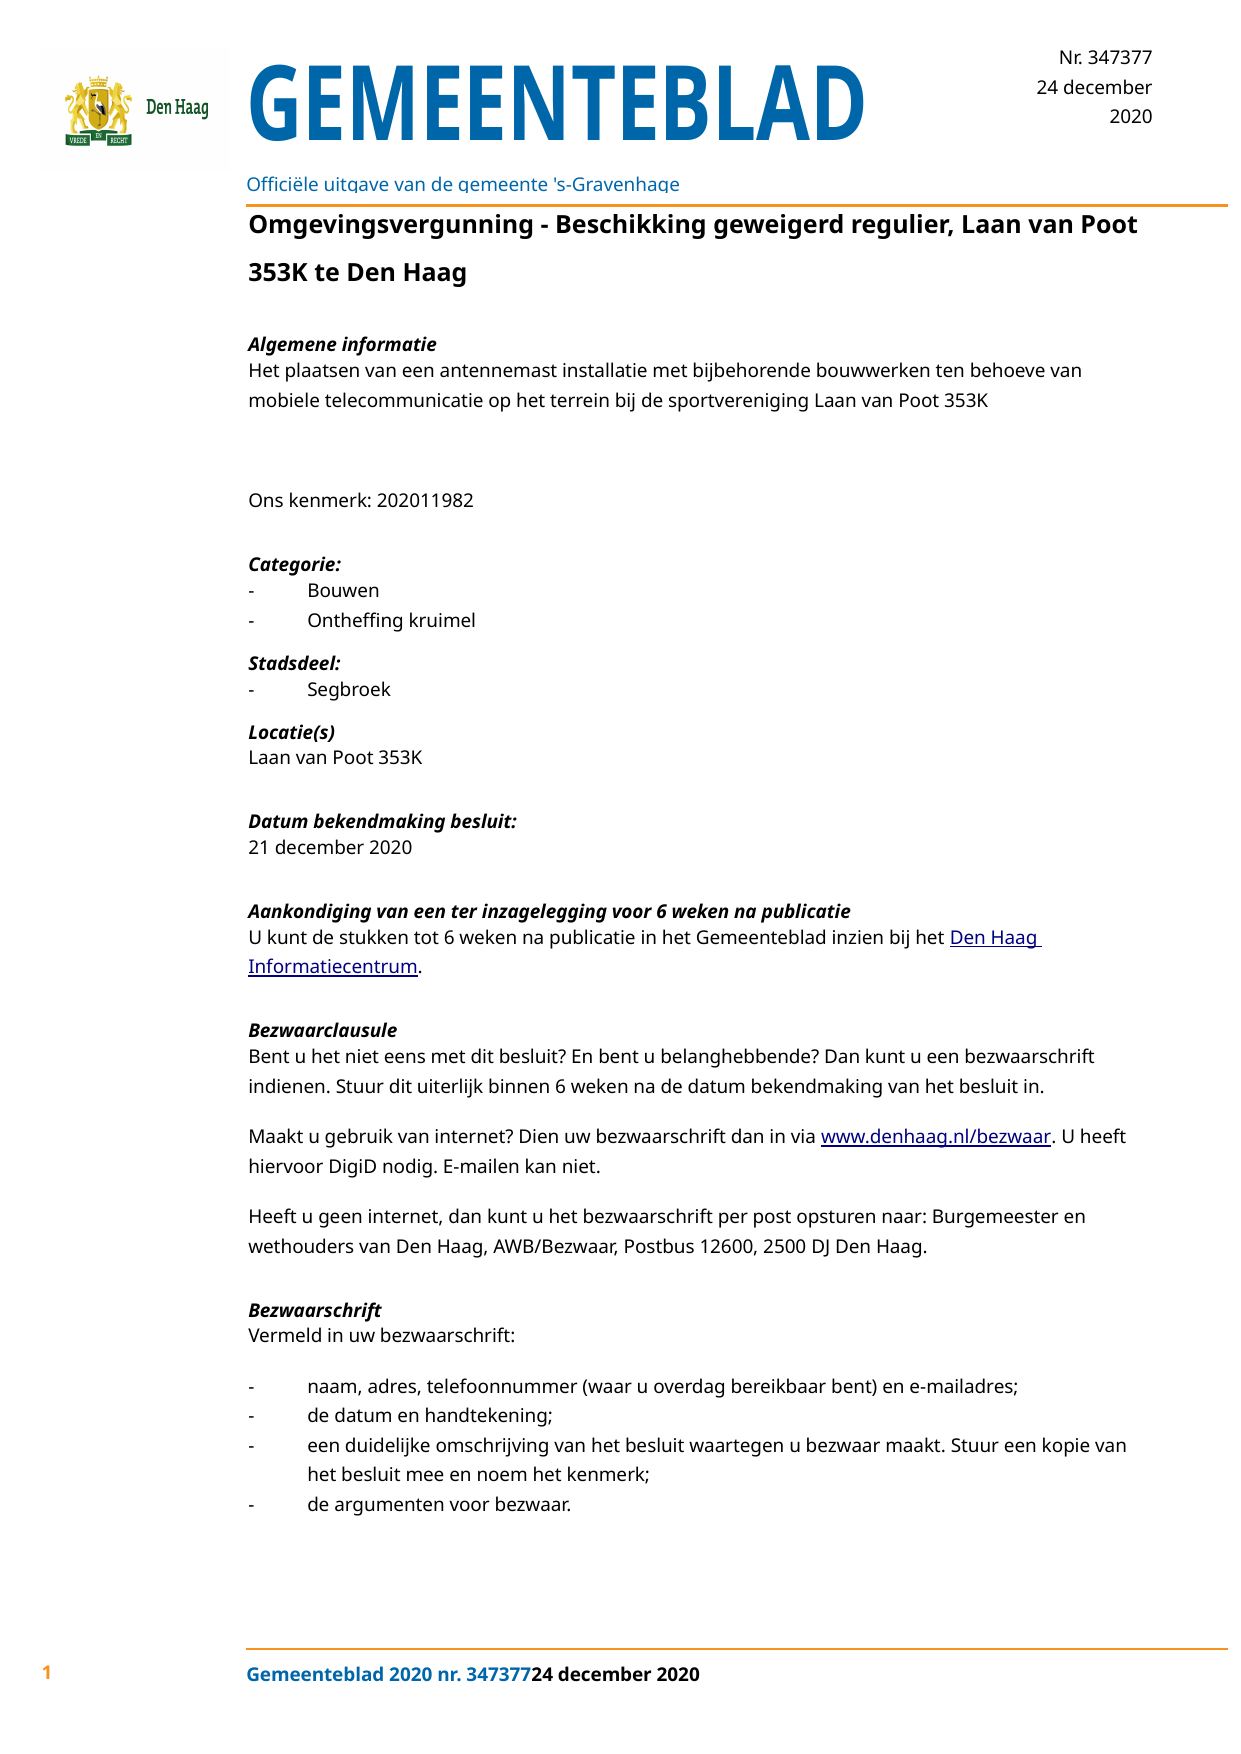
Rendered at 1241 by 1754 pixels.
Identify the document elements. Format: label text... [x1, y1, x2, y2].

list Bouwen [248, 577, 1152, 603]
text Ons kenmerk: 202011982 [248, 488, 1152, 513]
text Stadsdeel: [248, 650, 1152, 676]
list de argumenten voor bezwaar. [248, 1491, 1152, 1517]
text 21 december 2020 [248, 834, 1152, 860]
list Ontheffing kruimel [248, 607, 1152, 633]
text Heeft u geen internet, dan kunt u het bezwaarschrift per post opsturen naar: Burgemeester en wethouders van Den Haag, AWB/Bezwaar, Postbus 12600, 2500 DJ Den Haag. [248, 1203, 1152, 1258]
list naam, adres, telefoonnummer (waar u overdag bereikbaar bent) en e-mailadres; [248, 1373, 1152, 1399]
picture [41, 47, 231, 172]
text Laan van Poot 353K [248, 744, 1152, 770]
text Aankondiging van een ter inzagelegging voor 6 weken na publicatie [248, 898, 1152, 924]
list een duidelijke omschrijving van het besluit waartegen u bezwaar maakt. Stuur een kopie van het besluit mee en noem het kenmerk; [248, 1432, 1152, 1487]
text U kunt de stukken tot 6 weken na publicatie in het Gemeenteblad inzien bij het Den Haag Informatiecentrum. [248, 924, 1152, 979]
text Categorie: [248, 552, 1152, 577]
text Locatie(s) [248, 719, 1152, 744]
list Segbroek [248, 676, 1152, 701]
text Omgevingsvergunning - Beschikking geweigerd regulier, Laan van Poot 353K te Den Haag [248, 207, 1152, 288]
text Het plaatsen van een antennemast installatie met bijbehorende bouwwerken ten behoeve van mobiele telecommunicatie op het terrein bij de sportvereniging Laan van Poot 353K [248, 357, 1152, 412]
text Bezwaarschrift [248, 1297, 1152, 1322]
text Maakt u gebruik van internet? Dien uw bezwaarschrift dan in via www.denhaag.nl/bezwaar. U heeft hiervoor DigiD nodig. E-mailen kan niet. [248, 1123, 1152, 1178]
text Bezwaarclausule [248, 1017, 1152, 1043]
text Vermeld in uw bezwaarschrift: [248, 1322, 1152, 1348]
list de datum en handtekening; [248, 1402, 1152, 1428]
text Datum bekendmaking besluit: [248, 808, 1152, 834]
text Algemene informatie [248, 331, 1152, 357]
text Bent u het niet eens met dit besluit? En bent u belanghebbende? Dan kunt u een bezwaarschrift indienen. Stuur dit uiterlijk binnen 6 weken na de datum bekendmaking van het besluit in. [248, 1043, 1152, 1098]
